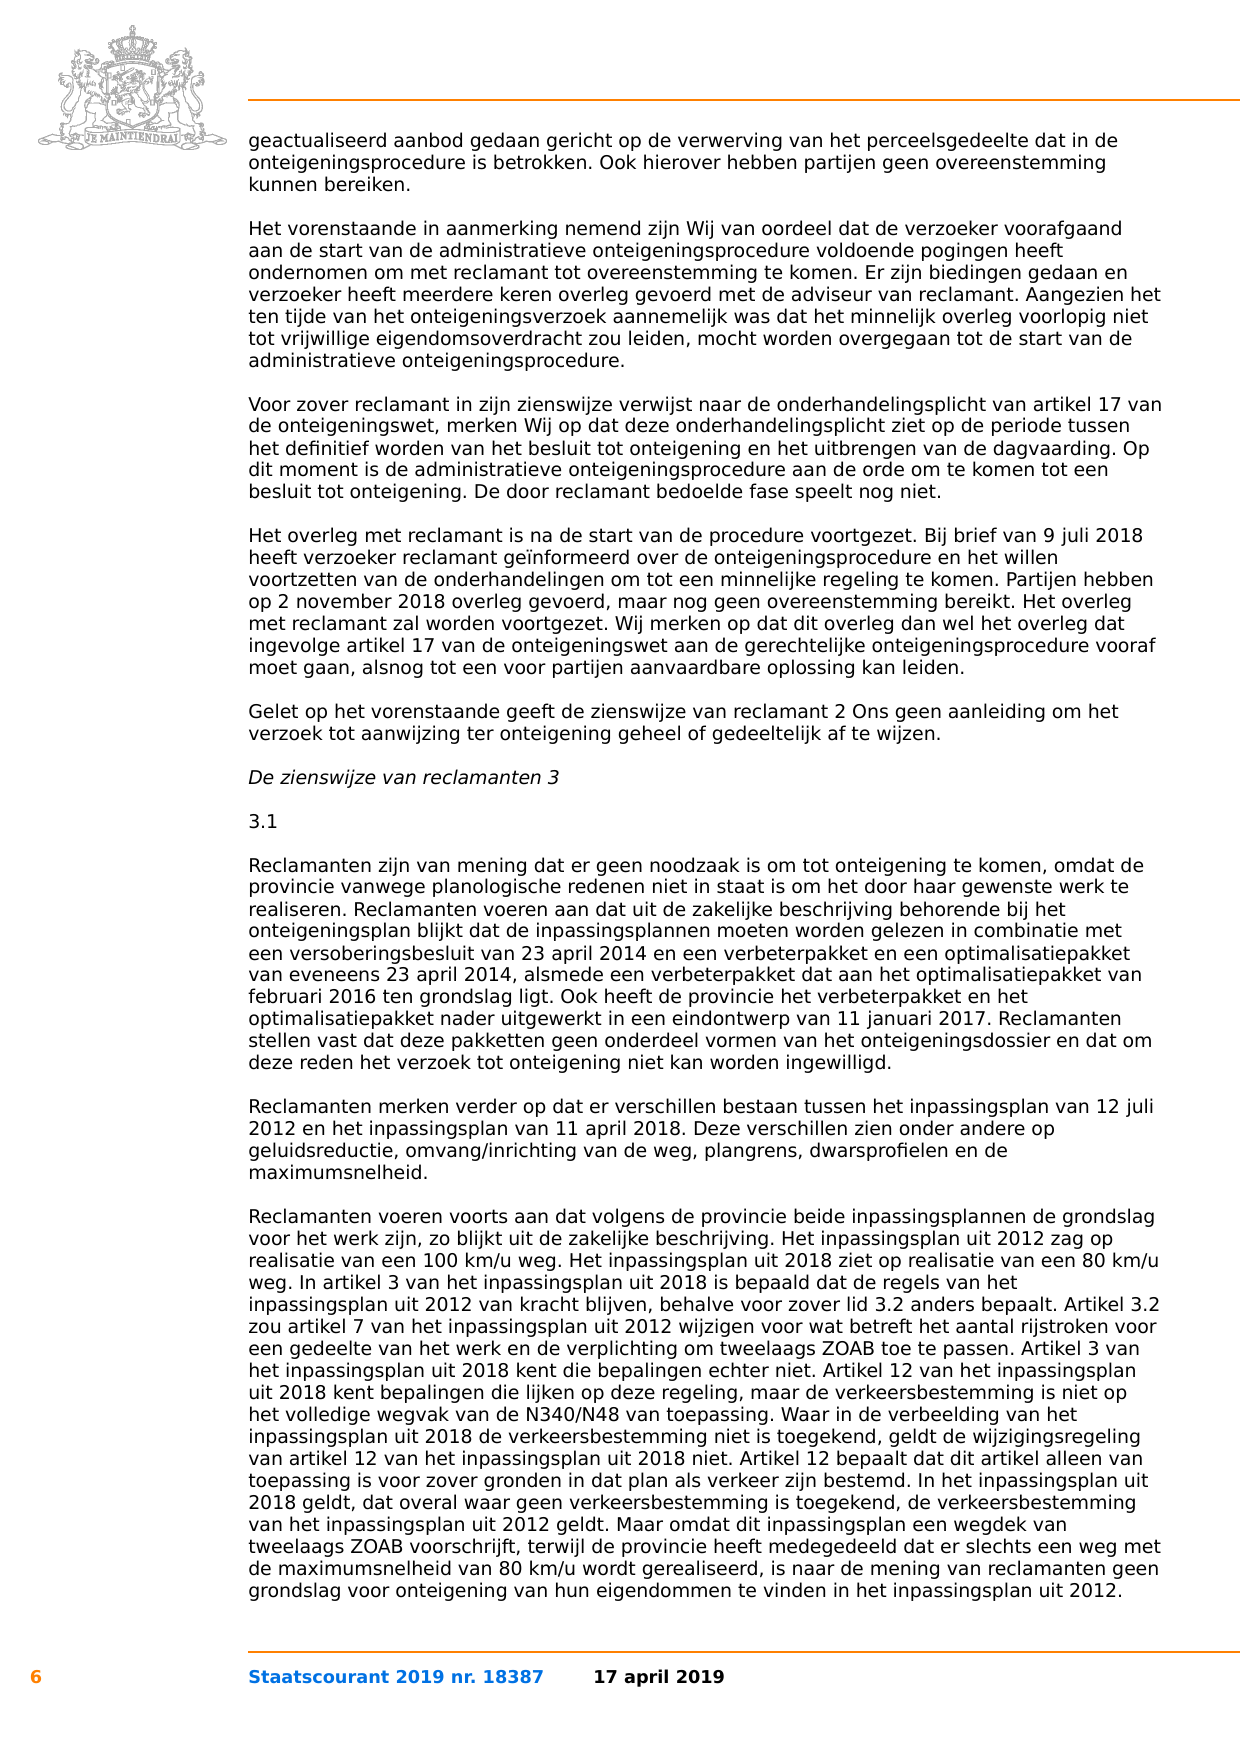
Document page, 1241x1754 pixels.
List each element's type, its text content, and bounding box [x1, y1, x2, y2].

text Reclamanten merken verder op dat er verschillen bestaan tussen het inpassingsplan van 12 juli 2012 en het inpassingsplan van 11 april 2018. Deze verschillen zien onder andere op geluidsreductie, omvang/inrichting van de weg, plangrens, dwarsprofielen en de maximumsnelheid. [248, 1096, 1163, 1184]
subtitle De zienswijze van reclamanten 3 [248, 767, 1163, 789]
text Het overleg met reclamant is na de start van de procedure voortgezet. Bij brief van 9 juli 2018 heeft verzoeker reclamant geïnformeerd over de onteigeningsprocedure en het willen voortzetten van de onderhandelingen om tot een minnelijke regeling te komen. Partijen hebben op 2 november 2018 overleg gevoerd, maar nog geen overeenstemming bereikt. Het overleg met reclamant zal worden voortgezet. Wij merken op dat dit overleg dan wel het overleg dat ingevolge artikel 17 van de onteigeningswet aan de gerechtelijke onteigeningsprocedure vooraf moet gaan, alsnog tot een voor partijen aanvaardbare oplossing kan leiden. [248, 525, 1163, 679]
text Voor zover reclamant in zijn zienswijze verwijst naar de onderhandelingsplicht van artikel 17 van de onteigeningswet, merken Wij op dat deze onderhandelingsplicht ziet op de periode tussen het definitief worden van het besluit tot onteigening en het uitbrengen van de dagvaarding. Op dit moment is de administratieve onteigeningsprocedure aan de orde om te komen tot een besluit tot onteigening. De door reclamant bedoelde fase speelt nog niet. [248, 393, 1163, 503]
text Reclamanten voeren voorts aan dat volgens de provincie beide inpassingsplannen de grondslag voor het werk zijn, zo blijkt uit de zakelijke beschrijving. Het inpassingsplan uit 2012 zag op realisatie van een 100 km/u weg. Het inpassingsplan uit 2018 ziet op realisatie van een 80 km/u weg. In artikel 3 van het inpassingsplan uit 2018 is bepaald dat de regels van het inpassingsplan uit 2012 van kracht blijven, behalve voor zover lid 3.2 anders bepaalt. Artikel 3.2 zou artikel 7 van het inpassingsplan uit 2012 wijzigen voor wat betreft het aantal rijstroken voor een gedeelte van het werk en de verplichting om tweelaags ZOAB toe te passen. Artikel 3 van het inpassingsplan uit 2018 kent die bepalingen echter niet. Artikel 12 van het inpassingsplan uit 2018 kent bepalingen die lijken op deze regeling, maar de verkeersbestemming is niet op het volledige wegvak van de N340/N48 van toepassing. Waar in de verbeelding van het inpassingsplan uit 2018 de verkeersbestemming niet is toegekend, geldt de wijzigingsregeling van artikel 12 van het inpassingsplan uit 2018 niet. Artikel 12 bepaalt dat dit artikel alleen van toepassing is voor zover gronden in dat plan als verkeer zijn bestemd. In het inpassingsplan uit 2018 geldt, dat overal waar geen verkeersbestemming is toegekend, de verkeersbestemming van het inpassingsplan uit 2012 geldt. Maar omdat dit inpassingsplan een wegdek van tweelaags ZOAB voorschrijft, terwijl de provincie heeft medegedeeld dat er slechts een weg met de maximumsnelheid van 80 km/u wordt gerealiseerd, is naar de mening van reclamanten geen grondslag voor onteigening van hun eigendommen te vinden in het inpassingsplan uit 2012. [248, 1206, 1163, 1602]
text 3.1 [248, 811, 1163, 833]
text Het vorenstaande in aanmerking nemend zijn Wij van oordeel dat de verzoeker voorafgaand aan de start van de administratieve onteigeningsprocedure voldoende pogingen heeft ondernomen om met reclamant tot overeenstemming te komen. Er zijn biedingen gedaan en verzoeker heeft meerdere keren overleg gevoerd met de adviseur van reclamant. Aangezien het ten tijde van het onteigeningsverzoek aannemelijk was dat het minnelijk overleg voorlopig niet tot vrijwillige eigendomsoverdracht zou leiden, mocht worden overgegaan tot de start van de administratieve onteigeningsprocedure. [248, 218, 1163, 372]
text Reclamanten zijn van mening dat er geen noodzaak is om tot onteigening te komen, omdat de provincie vanwege planologische redenen niet in staat is om het door haar gewenste werk te realiseren. Reclamanten voeren aan dat uit de zakelijke beschrijving behorende bij het onteigeningsplan blijkt dat de inpassingsplannen moeten worden gelezen in combinatie met een versoberingsbesluit van 23 april 2014 en een verbeterpakket en een optimalisatiepakket van eveneens 23 april 2014, alsmede een verbeterpakket dat aan het optimalisatiepakket van februari 2016 ten grondslag ligt. Ook heeft de provincie het verbeterpakket en het optimalisatiepakket nader uitgewerkt in een eindontwerp van 11 januari 2017. Reclamanten stellen vast dat deze pakketten geen onderdeel vormen van het onteigeningsdossier en dat om deze reden het verzoek tot onteigening niet kan worden ingewilligd. [248, 854, 1163, 1074]
picture [38, 25, 227, 150]
text geactualiseerd aanbod gedaan gericht op de verwerving van het perceelsgedeelte dat in de onteigeningsprocedure is betrokken. Ook hierover hebben partijen geen overeenstemming kunnen bereiken. [248, 130, 1163, 196]
text Gelet op het vorenstaande geeft de zienswijze van reclamant 2 Ons geen aanleiding om het verzoek tot aanwijzing ter onteigening geheel of gedeeltelijk af te wijzen. [248, 701, 1163, 745]
